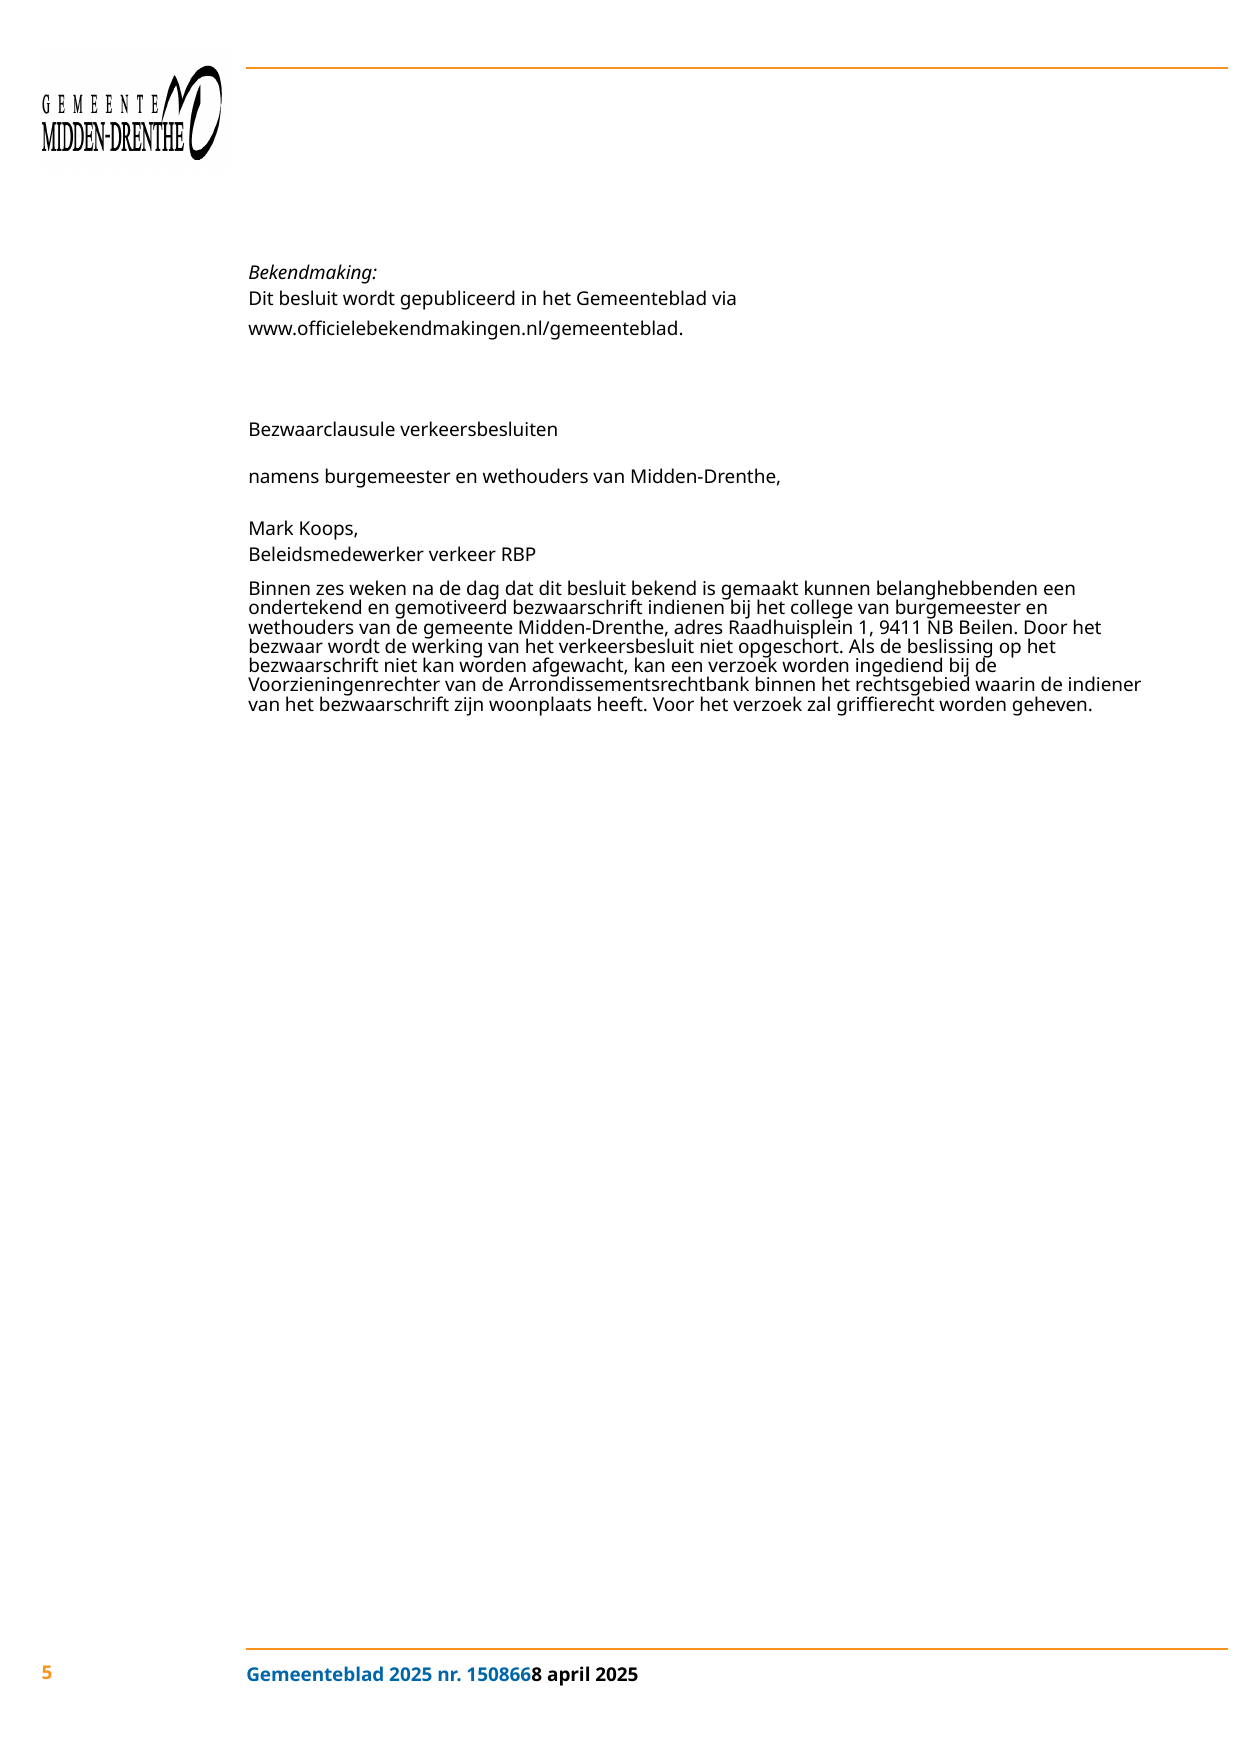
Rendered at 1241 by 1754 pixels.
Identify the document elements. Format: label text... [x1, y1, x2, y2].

text Beleidsmedewerker verkeer RBP [248, 541, 1152, 566]
text Mark Koops, [248, 515, 1152, 541]
text Bezwaarclausule verkeersbesluiten [248, 416, 1152, 441]
text Dit besluit wordt gepubliceerd in het Gemeenteblad via www.officielebekendmakingen.nl/gemeenteblad. [248, 285, 1152, 341]
picture [41, 47, 231, 172]
text Binnen zes weken na de dag dat dit besluit bekend is gemaakt kunnen belanghebbenden een ondertekend en gemotiveerd bezwaarschrift indienen bij het college van burgemeester en wethouders van de gemeente Midden-Drenthe, adres Raadhuisplein 1, 9411 NB Beilen. Door het bezwaar wordt de werking van het verkeersbesluit niet opgeschort. Als de beslissing op het bezwaarschrift niet kan worden afgewacht, kan een verzoek worden ingediend bij de Voorzieningenrechter van de Arrondissementsrechtbank binnen het rechtsgebied waarin de indiener van het bezwaarschrift zijn woonplaats heeft. Voor het verzoek zal griffierecht worden geheven. [248, 580, 1152, 715]
text namens burgemeester en wethouders van Midden-Drenthe, [248, 463, 1152, 489]
text Bekendmaking: [248, 259, 1152, 285]
